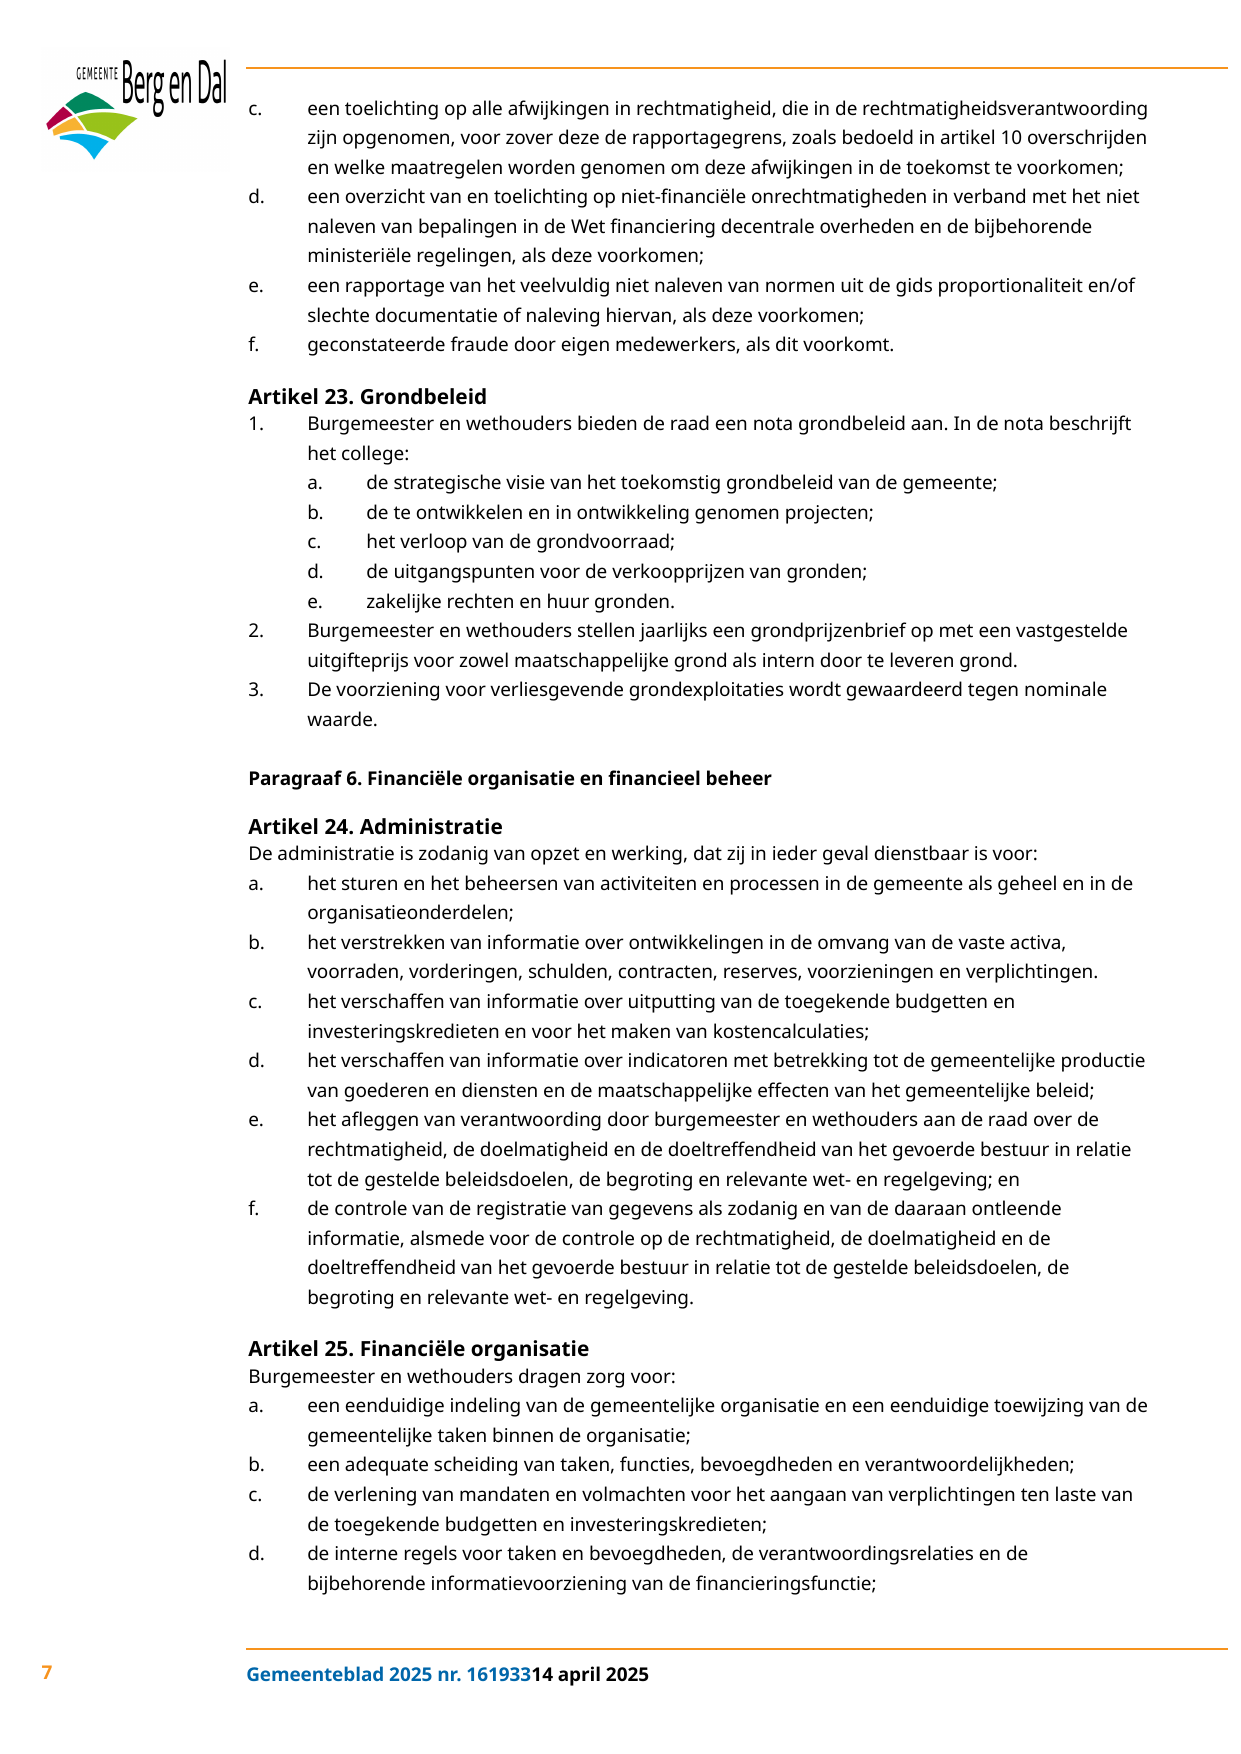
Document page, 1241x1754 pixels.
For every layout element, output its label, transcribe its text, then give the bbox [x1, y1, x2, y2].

text Paragraaf 6. Financiële organisatie en financieel beheer [248, 765, 1152, 791]
list een eenduidige indeling van de gemeentelijke organisatie en een eenduidige toewijzing van de gemeentelijke taken binnen de organisatie; [248, 1392, 1152, 1448]
list een overzicht van en toelichting op niet-financiële onrechtmatigheden in verband met het niet naleven van bepalingen in de Wet financiering decentrale overheden en de bijbehorende ministeriële regelingen, als deze voorkomen; [248, 183, 1152, 268]
text Artikel 25. Financiële organisatie [248, 1334, 1152, 1363]
list De voorziening voor verliesgevende grondexploitaties wordt gewaardeerd tegen nominale waarde. [248, 677, 1152, 732]
text Artikel 23. Grondbeleid [248, 382, 1152, 410]
list Burgemeester en wethouders stellen jaarlijks een grondprijzenbrief op met een vastgestelde uitgifteprijs voor zowel maatschappelijke grond als intern door te leveren grond. [248, 617, 1152, 673]
list een toelichting op alle afwijkingen in rechtmatigheid, die in de rechtmatigheidsverantwoording zijn opgenomen, voor zover deze de rapportagegrens, zoals bedoeld in artikel 10 overschrijden en welke maatregelen worden genomen om deze afwijkingen in de toekomst te voorkomen; [248, 95, 1152, 180]
list het verschaffen van informatie over indicatoren met betrekking tot de gemeentelijke productie van goederen en diensten en de maatschappelijke effecten van het gemeentelijke beleid; [248, 1047, 1152, 1103]
picture [41, 47, 231, 172]
list de verlening van mandaten en volmachten voor het aangaan van verplichtingen ten laste van de toegekende budgetten en investeringskredieten; [248, 1481, 1152, 1537]
list een adequate scheiding van taken, functies, bevoegdheden en verantwoordelijkheden; [248, 1452, 1152, 1477]
list het afleggen van verantwoording door burgemeester en wethouders aan de raad over de rechtmatigheid, de doelmatigheid en de doeltreffendheid van het gevoerde bestuur in relatie tot de gestelde beleidsdoelen, de begroting en relevante wet- en regelgeving; en [248, 1107, 1152, 1191]
text De administratie is zodanig van opzet en werking, dat zij in ieder geval dienstbaar is voor: [248, 840, 1152, 866]
list de interne regels voor taken en bevoegdheden, de verantwoordingsrelaties en de bijbehorende informatievoorziening van de financieringsfunctie; [248, 1540, 1152, 1596]
list geconstateerde fraude door eigen medewerkers, als dit voorkomt. [248, 331, 1152, 357]
list zakelijke rechten en huur gronden. [307, 588, 1152, 613]
list de te ontwikkelen en in ontwikkeling genomen projecten; [307, 499, 1152, 525]
list het sturen en het beheersen van activiteiten en processen in de gemeente als geheel en in de organisatieonderdelen; [248, 870, 1152, 925]
text Burgemeester en wethouders dragen zorg voor: [248, 1363, 1152, 1389]
list het verschaffen van informatie over uitputting van de toegekende budgetten en investeringskredieten en voor het maken van kostencalculaties; [248, 988, 1152, 1043]
list een rapportage van het veelvuldig niet naleven van normen uit de gids proportionaliteit en/of slechte documentatie of naleving hiervan, als deze voorkomen; [248, 272, 1152, 328]
list het verstrekken van informatie over ontwikkelingen in de omvang van de vaste activa, voorraden, vorderingen, schulden, contracten, reserves, voorzieningen en verplichtingen. [248, 929, 1152, 984]
list de strategische visie van het toekomstig grondbeleid van de gemeente; [307, 469, 1152, 495]
list de uitgangspunten voor de verkoopprijzen van gronden; [307, 558, 1152, 584]
text Artikel 24. Administratie [248, 812, 1152, 840]
list het verloop van de grondvoorraad; [307, 529, 1152, 554]
list Burgemeester en wethouders bieden de raad een nota grondbeleid aan. In de nota beschrijft het college: [248, 410, 1152, 466]
list de controle van de registratie van gegevens als zodanig en van de daaraan ontleende informatie, alsmede voor de controle op de rechtmatigheid, de doelmatigheid en de doeltreffendheid van het gevoerde bestuur in relatie tot de gestelde beleidsdoelen, de begroting en relevante wet- en regelgeving. [248, 1195, 1152, 1310]
